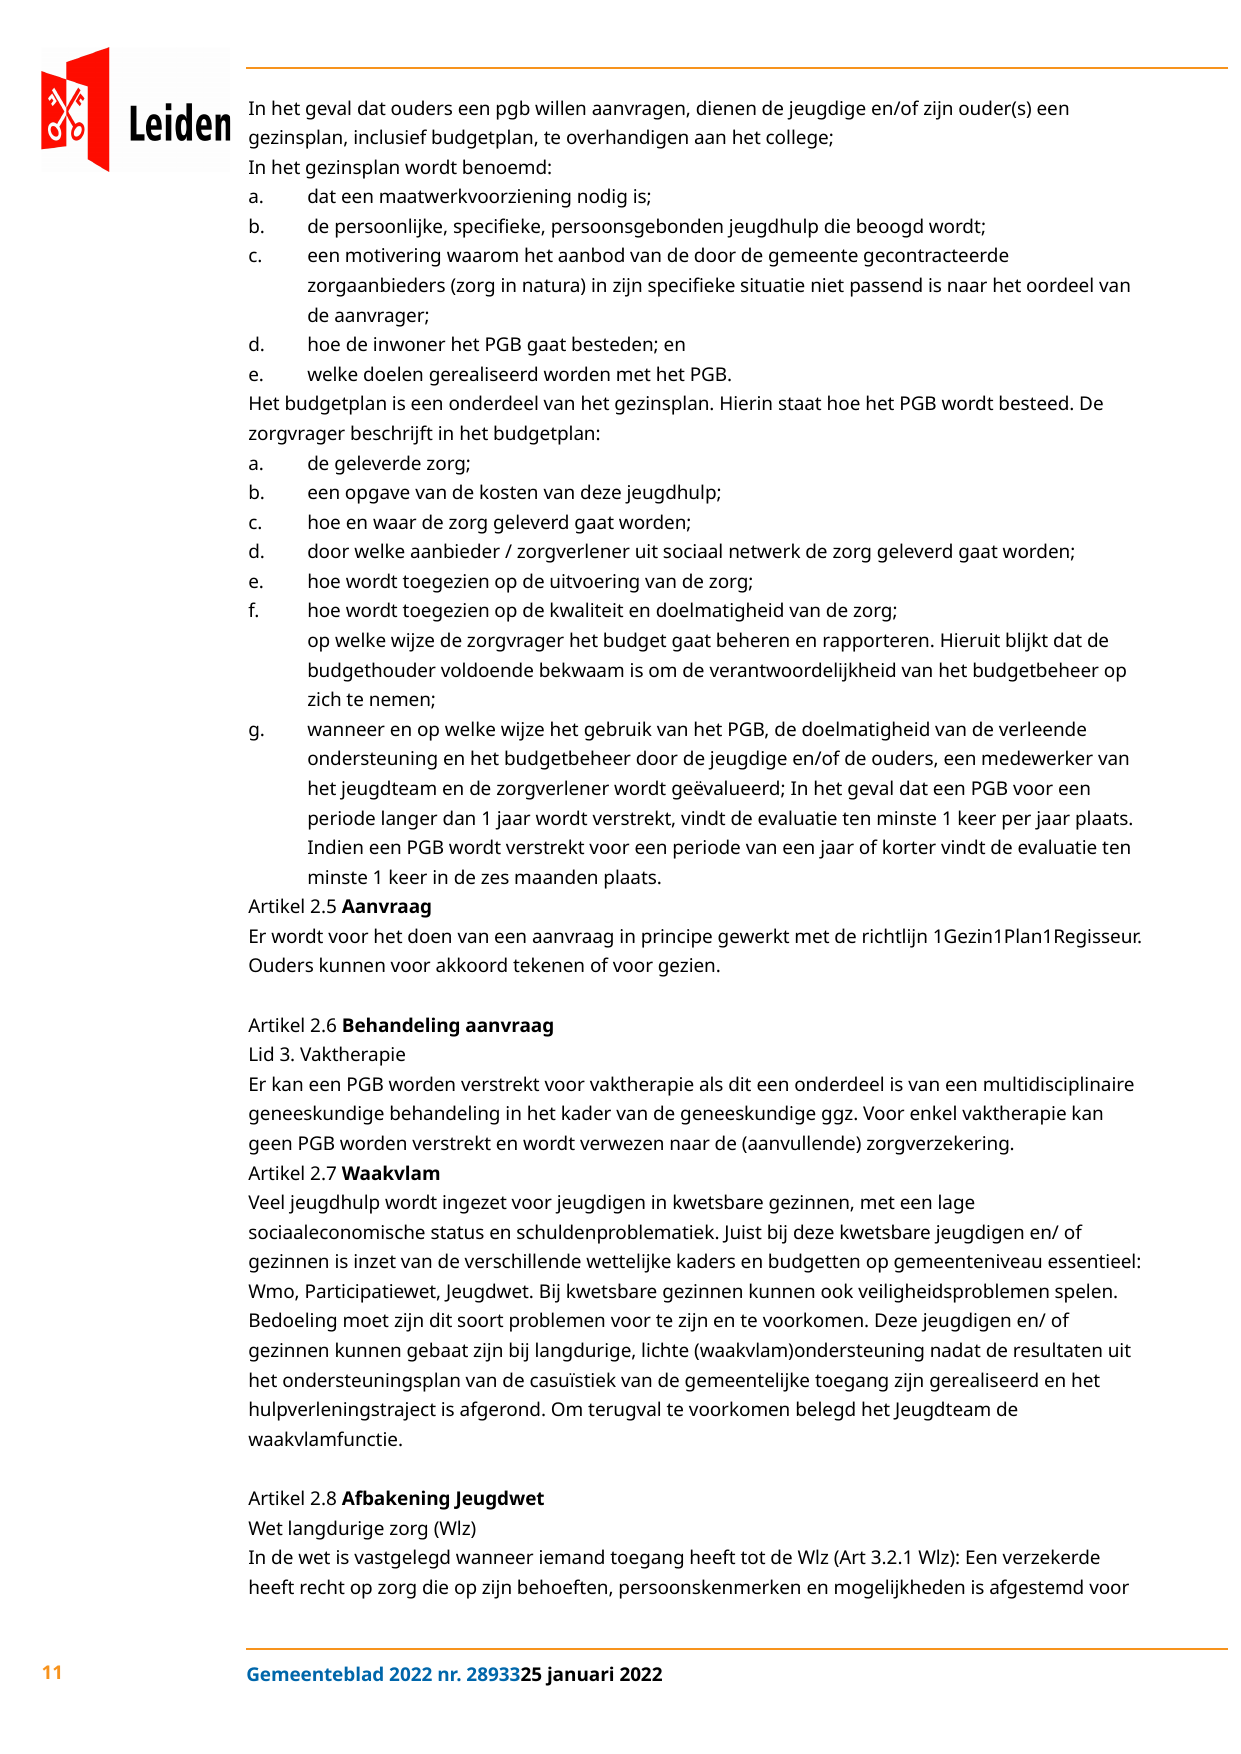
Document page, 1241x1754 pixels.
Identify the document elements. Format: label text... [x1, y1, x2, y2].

list een opgave van de kosten van deze jeugdhulp; [248, 479, 1152, 505]
list welke doelen gerealiseerd worden met het PGB. [248, 361, 1152, 387]
text Artikel 2.8 Afbakening Jeugdwet [248, 1485, 1152, 1511]
text Artikel 2.6 Behandeling aanvraag [248, 1012, 1152, 1038]
text In het gezinsplan wordt benoemd: [248, 154, 1152, 180]
list hoe wordt toegezien op de kwaliteit en doelmatigheid van de zorg; [248, 598, 1152, 623]
text Er wordt voor het doen van een aanvraag in principe gewerkt met de richtlijn 1Gezin1Plan1Regisseur. Ouders kunnen voor akkoord tekenen of voor gezien. [248, 923, 1152, 978]
text Er kan een PGB worden verstrekt voor vaktherapie als dit een onderdeel is van een multidisciplinaire geneeskundige behandeling in het kader van de geneeskundige ggz. Voor enkel vaktherapie kan geen PGB worden verstrekt en wordt verwezen naar de (aanvullende) zorgverzekering. [248, 1071, 1152, 1156]
list hoe wordt toegezien op de uitvoering van de zorg; [248, 568, 1152, 594]
text Lid 3. Vaktherapie [248, 1041, 1152, 1067]
text In de wet is vastgelegd wanneer iemand toegang heeft tot de Wlz (Art 3.2.1 Wlz): Een verzekerde heeft recht op zorg die op zijn behoeften, persoonskenmerken en mogelijkheden is afgestemd voor [248, 1544, 1152, 1600]
text Het budgetplan is een onderdeel van het gezinsplan. Hierin staat hoe het PGB wordt besteed. De zorgvrager beschrijft in het budgetplan: [248, 391, 1152, 446]
list een motivering waarom het aanbod van de door de gemeente gecontracteerde zorgaanbieders (zorg in natura) in zijn specifieke situatie niet passend is naar het oordeel van de aanvrager; [248, 243, 1152, 328]
text Artikel 2.5 Aanvraag [248, 893, 1152, 919]
text Artikel 2.7 Waakvlam [248, 1160, 1152, 1186]
list op welke wijze de zorgvrager het budget gaat beheren en rapporteren. Hieruit blijkt dat de budgethouder voldoende bekwaam is om de verantwoordelijkheid van het budgetbeheer op zich te nemen; [248, 627, 1152, 712]
text Veel jeugdhulp wordt ingezet voor jeugdigen in kwetsbare gezinnen, met een lage sociaaleconomische status en schuldenproblematiek. Juist bij deze kwetsbare jeugdigen en/ of gezinnen is inzet van de verschillende wettelijke kaders en budgetten op gemeenteniveau essentieel: Wmo, Participatiewet, Jeugdwet. Bij kwetsbare gezinnen kunnen ook veiligheidsproblemen spelen. Bedoeling moet zijn dit soort problemen voor te zijn en te voorkomen. Deze jeugdigen en/ of gezinnen kunnen gebaat zijn bij langdurige, lichte (waakvlam)ondersteuning nadat de resultaten uit het ondersteuningsplan van de casuïstiek van de gemeentelijke toegang zijn gerealiseerd en het hulpverleningstraject is afgerond. Om terugval te voorkomen belegd het Jeugdteam de waakvlamfunctie. [248, 1189, 1152, 1452]
text In het geval dat ouders een pgb willen aanvragen, dienen de jeugdige en/of zijn ouder(s) een gezinsplan, inclusief budgetplan, te overhandigen aan het college; [248, 95, 1152, 150]
list wanneer en op welke wijze het gebruik van het PGB, de doelmatigheid van de verleende ondersteuning en het budgetbeheer door de jeugdige en/of de ouders, een medewerker van het jeugdteam en de zorgverlener wordt geëvalueerd; In het geval dat een PGB voor een periode langer dan 1 jaar wordt verstrekt, vindt de evaluatie ten minste 1 keer per jaar plaats. Indien een PGB wordt verstrekt voor een periode van een jaar of korter vindt de evaluatie ten minste 1 keer in de zes maanden plaats. [248, 716, 1152, 890]
list de geleverde zorg; [248, 450, 1152, 476]
list hoe en waar de zorg geleverd gaat worden; [248, 509, 1152, 535]
list door welke aanbieder / zorgverlener uit sociaal netwerk de zorg geleverd gaat worden; [248, 538, 1152, 564]
picture [41, 47, 231, 172]
list dat een maatwerkvoorziening nodig is; [248, 183, 1152, 209]
list de persoonlijke, specifieke, persoonsgebonden jeugdhulp die beoogd wordt; [248, 213, 1152, 239]
text Wet langdurige zorg (Wlz) [248, 1515, 1152, 1541]
list hoe de inwoner het PGB gaat besteden; en [248, 331, 1152, 357]
